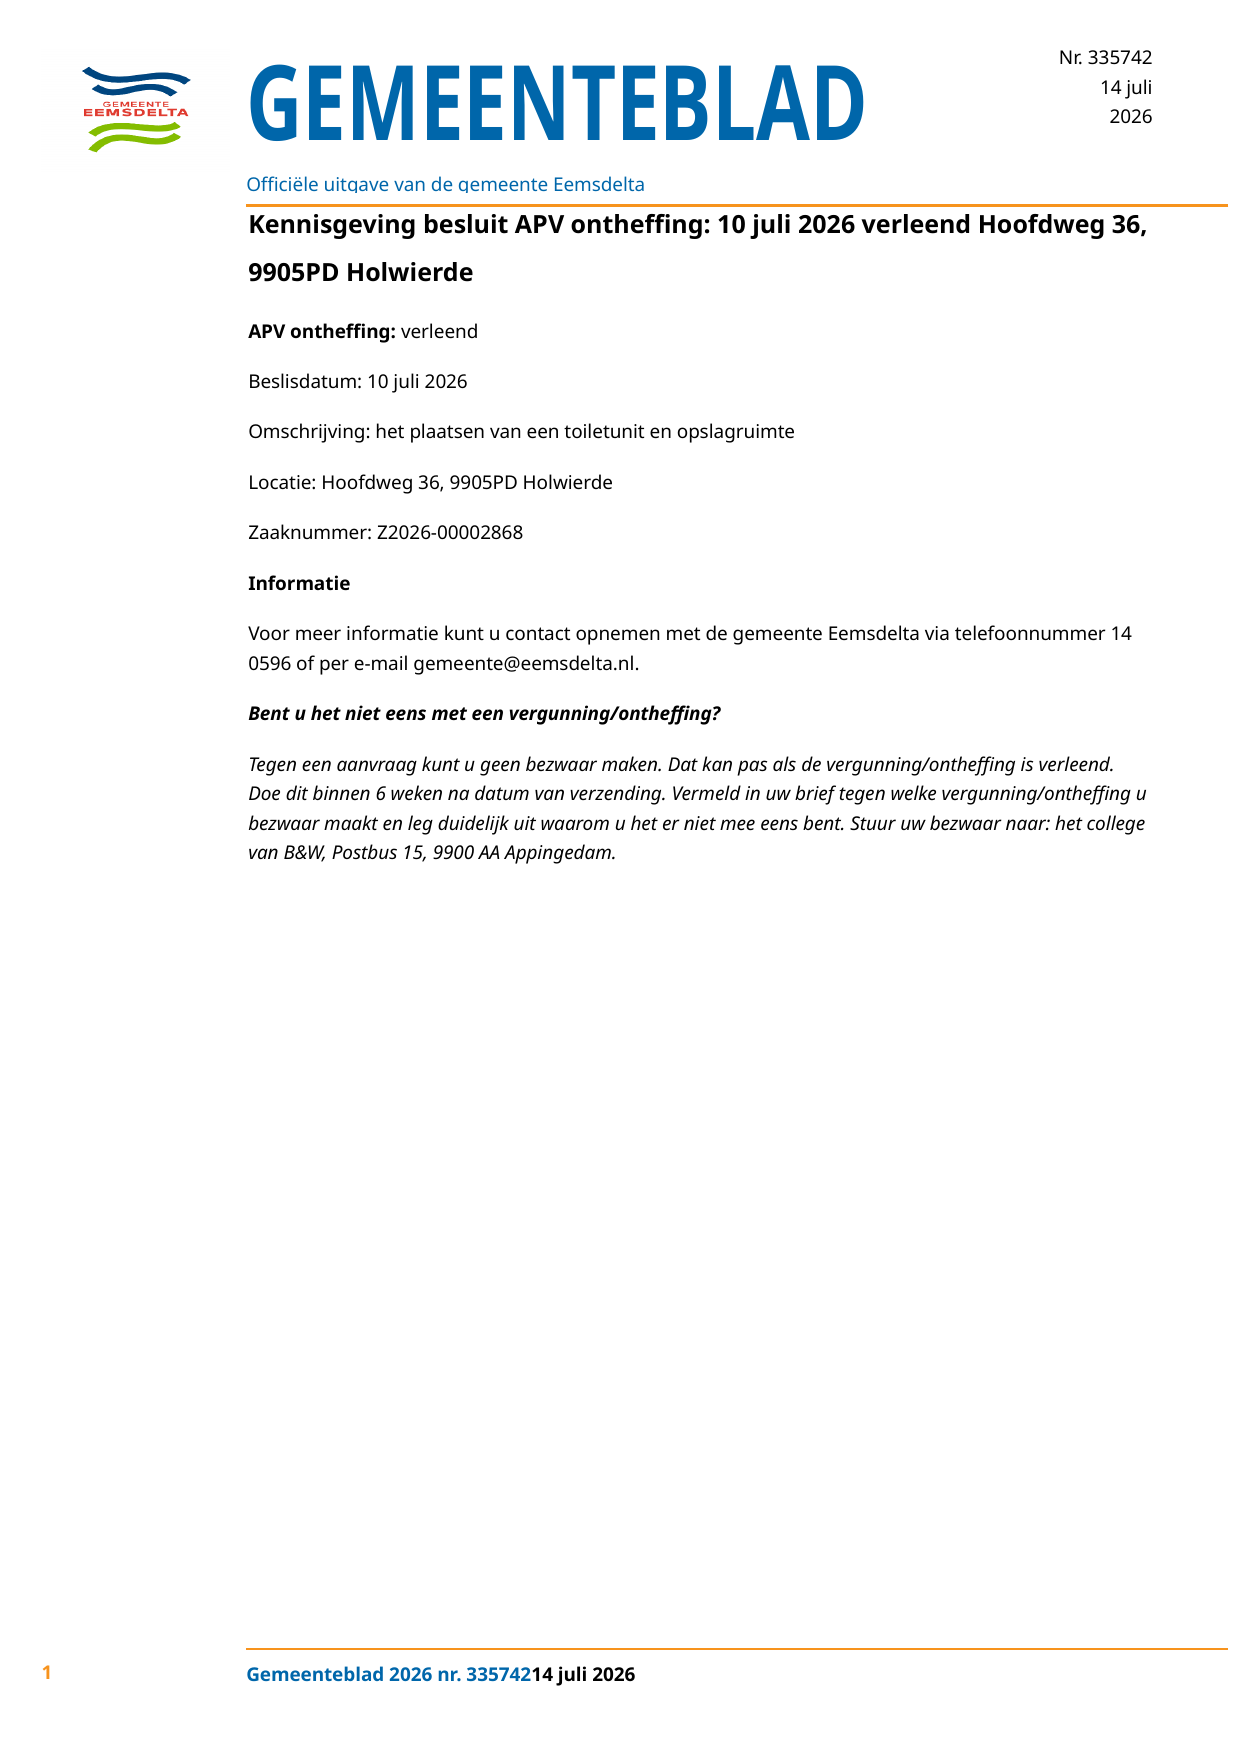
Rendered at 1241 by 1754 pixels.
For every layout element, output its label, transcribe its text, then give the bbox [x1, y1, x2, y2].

text Informatie [248, 570, 1152, 596]
text Voor meer informatie kunt u contact opnemen met de gemeente Eemsdelta via telefoonnummer 14 0596 of per e-mail gemeente@eemsdelta.nl. [248, 620, 1152, 676]
text Beslisdatum: 10 juli 2026 [248, 368, 1152, 394]
text Locatie: Hoofdweg 36, 9905PD Holwierde [248, 469, 1152, 495]
text Bent u het niet eens met een vergunning/ontheffing? [248, 700, 1152, 726]
picture [41, 47, 231, 172]
text Kennisgeving besluit APV ontheffing: 10 juli 2026 verleend Hoofdweg 36, 9905PD Holwierde [248, 207, 1152, 288]
text Omschrijving: het plaatsen van een toiletunit en opslagruimte [248, 419, 1152, 444]
text APV ontheffing: verleend [248, 318, 1152, 344]
text Tegen een aanvraag kunt u geen bezwaar maken. Dat kan pas als de vergunning/ontheffing is verleend. Doe dit binnen 6 weken na datum van verzending. Vermeld in uw brief tegen welke vergunning/ontheffing u bezwaar maakt en leg duidelijk uit waarom u het er niet mee eens bent. Stuur uw bezwaar naar: het college van B&W, Postbus 15, 9900 AA Appingedam. [248, 751, 1152, 865]
text Zaaknummer: Z2026-00002868 [248, 519, 1152, 545]
